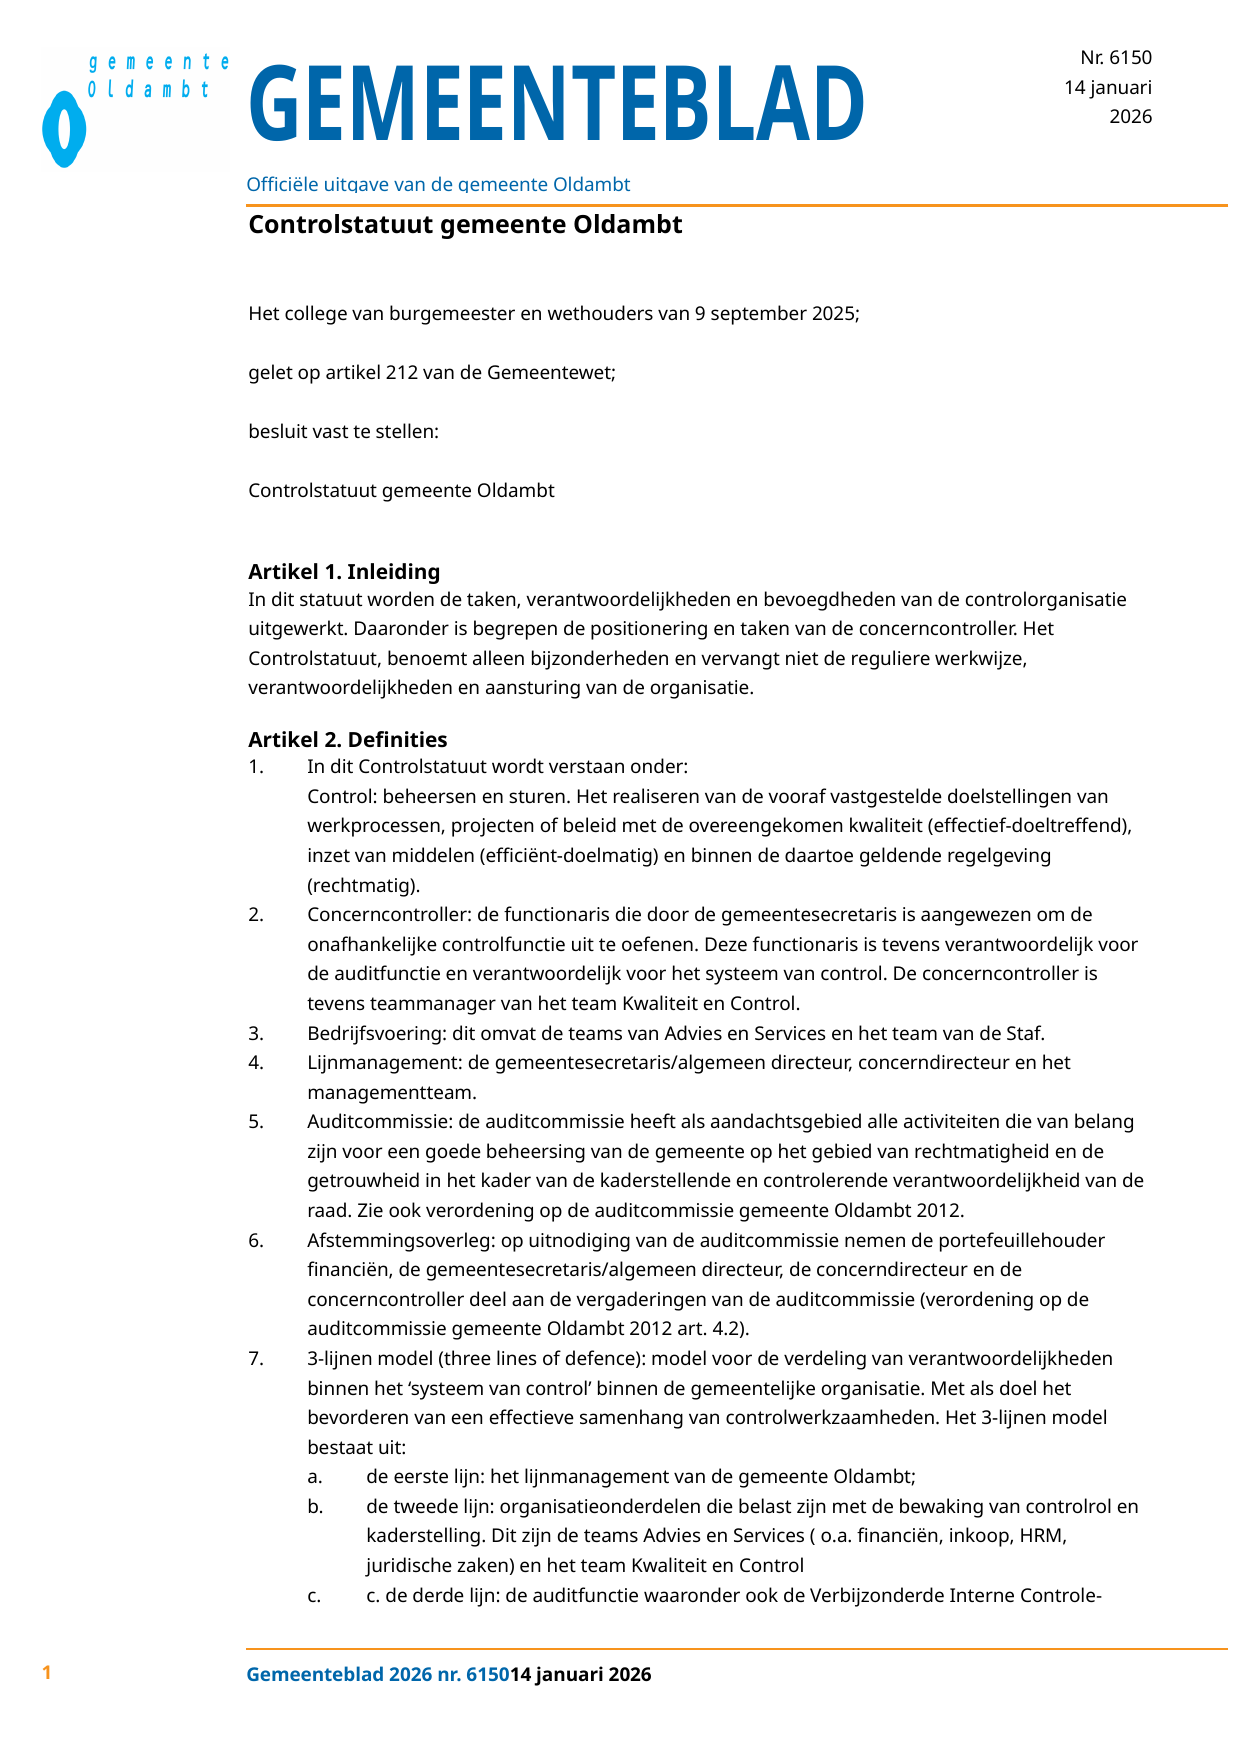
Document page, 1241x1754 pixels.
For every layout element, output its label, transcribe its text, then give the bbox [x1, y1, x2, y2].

text besluit vast te stellen: [248, 418, 1152, 444]
list Concerncontroller: de functionaris die door de gemeentesecretaris is aangewezen om de onafhankelijke controlfunctie uit te oefenen. Deze functionaris is tevens verantwoordelijk voor de auditfunctie en verantwoordelijk voor het systeem van control. De concerncontroller is tevens teammanager van het team Kwaliteit en Control. [248, 901, 1152, 1016]
text Controlstatuut gemeente Oldambt [248, 207, 1152, 241]
list Lijnmanagement: de gemeentesecretaris/algemeen directeur, concerndirecteur en het managementteam. [248, 1049, 1152, 1104]
text gelet op artikel 212 van de Gemeentewet; [248, 359, 1152, 385]
text Het college van burgemeester en wethouders van 9 september 2025; [248, 300, 1152, 326]
list de tweede lijn: organisatieonderdelen die belast zijn met de bewaking van controlrol en kaderstelling. Dit zijn de teams Advies en Services ( o.a. financiën, inkoop, HRM, juridische zaken) en het team Kwaliteit en Control [307, 1493, 1152, 1578]
list Bedrijfsvoering: dit omvat de teams van Advies en Services en het team van de Staf. [248, 1020, 1152, 1045]
list Auditcommissie: de auditcommissie heeft als aandachtsgebied alle activiteiten die van belang zijn voor een goede beheersing van de gemeente op het gebied van rechtmatigheid en de getrouwheid in het kader van de kaderstellende en controlerende verantwoordelijkheid van de raad. Zie ook verordening op de auditcommissie gemeente Oldambt 2012. [248, 1108, 1152, 1223]
list 3-lijnen model (three lines of defence): model voor de verdeling van verantwoordelijkheden binnen het ‘systeem van control’ binnen de gemeentelijke organisatie. Met als doel het bevorderen van een effectieve samenhang van controlwerkzaamheden. Het 3-lijnen model bestaat uit: [248, 1345, 1152, 1459]
list c. de derde lijn: de auditfunctie waaronder ook de Verbijzonderde Interne Controle- [307, 1582, 1152, 1607]
text In dit statuut worden de taken, verantwoordelijkheden en bevoegdheden van de controlorganisatie uitgewerkt. Daaronder is begrepen de positionering en taken van de concerncontroller. Het Controlstatuut, benoemt alleen bijzonderheden en vervangt niet de reguliere werkwijze, verantwoordelijkheden en aansturing van de organisatie. [248, 586, 1152, 700]
list Afstemmingsoverleg: op uitnodiging van de auditcommissie nemen de portefeuillehouder financiën, de gemeentesecretaris/algemeen directeur, de concerndirecteur en de concerncontroller deel aan de vergaderingen van de auditcommissie (verordening op de auditcommissie gemeente Oldambt 2012 art. 4.2). [248, 1227, 1152, 1341]
text Artikel 2. Definities [248, 725, 1152, 753]
text Controlstatuut gemeente Oldambt [248, 477, 1152, 503]
picture [41, 47, 231, 172]
list de eerste lijn: het lijnmanagement van de gemeente Oldambt; [307, 1463, 1152, 1489]
list Control: beheersen en sturen. Het realiseren van de vooraf vastgestelde doelstellingen van werkprocessen, projecten of beleid met de overeengekomen kwaliteit (effectief-doeltreffend), inzet van middelen (efficiënt-doelmatig) en binnen de daartoe geldende regelgeving (rechtmatig). [248, 783, 1152, 897]
list In dit Controlstatuut wordt verstaan onder: [248, 753, 1152, 779]
text Artikel 1. Inleiding [248, 557, 1152, 586]
